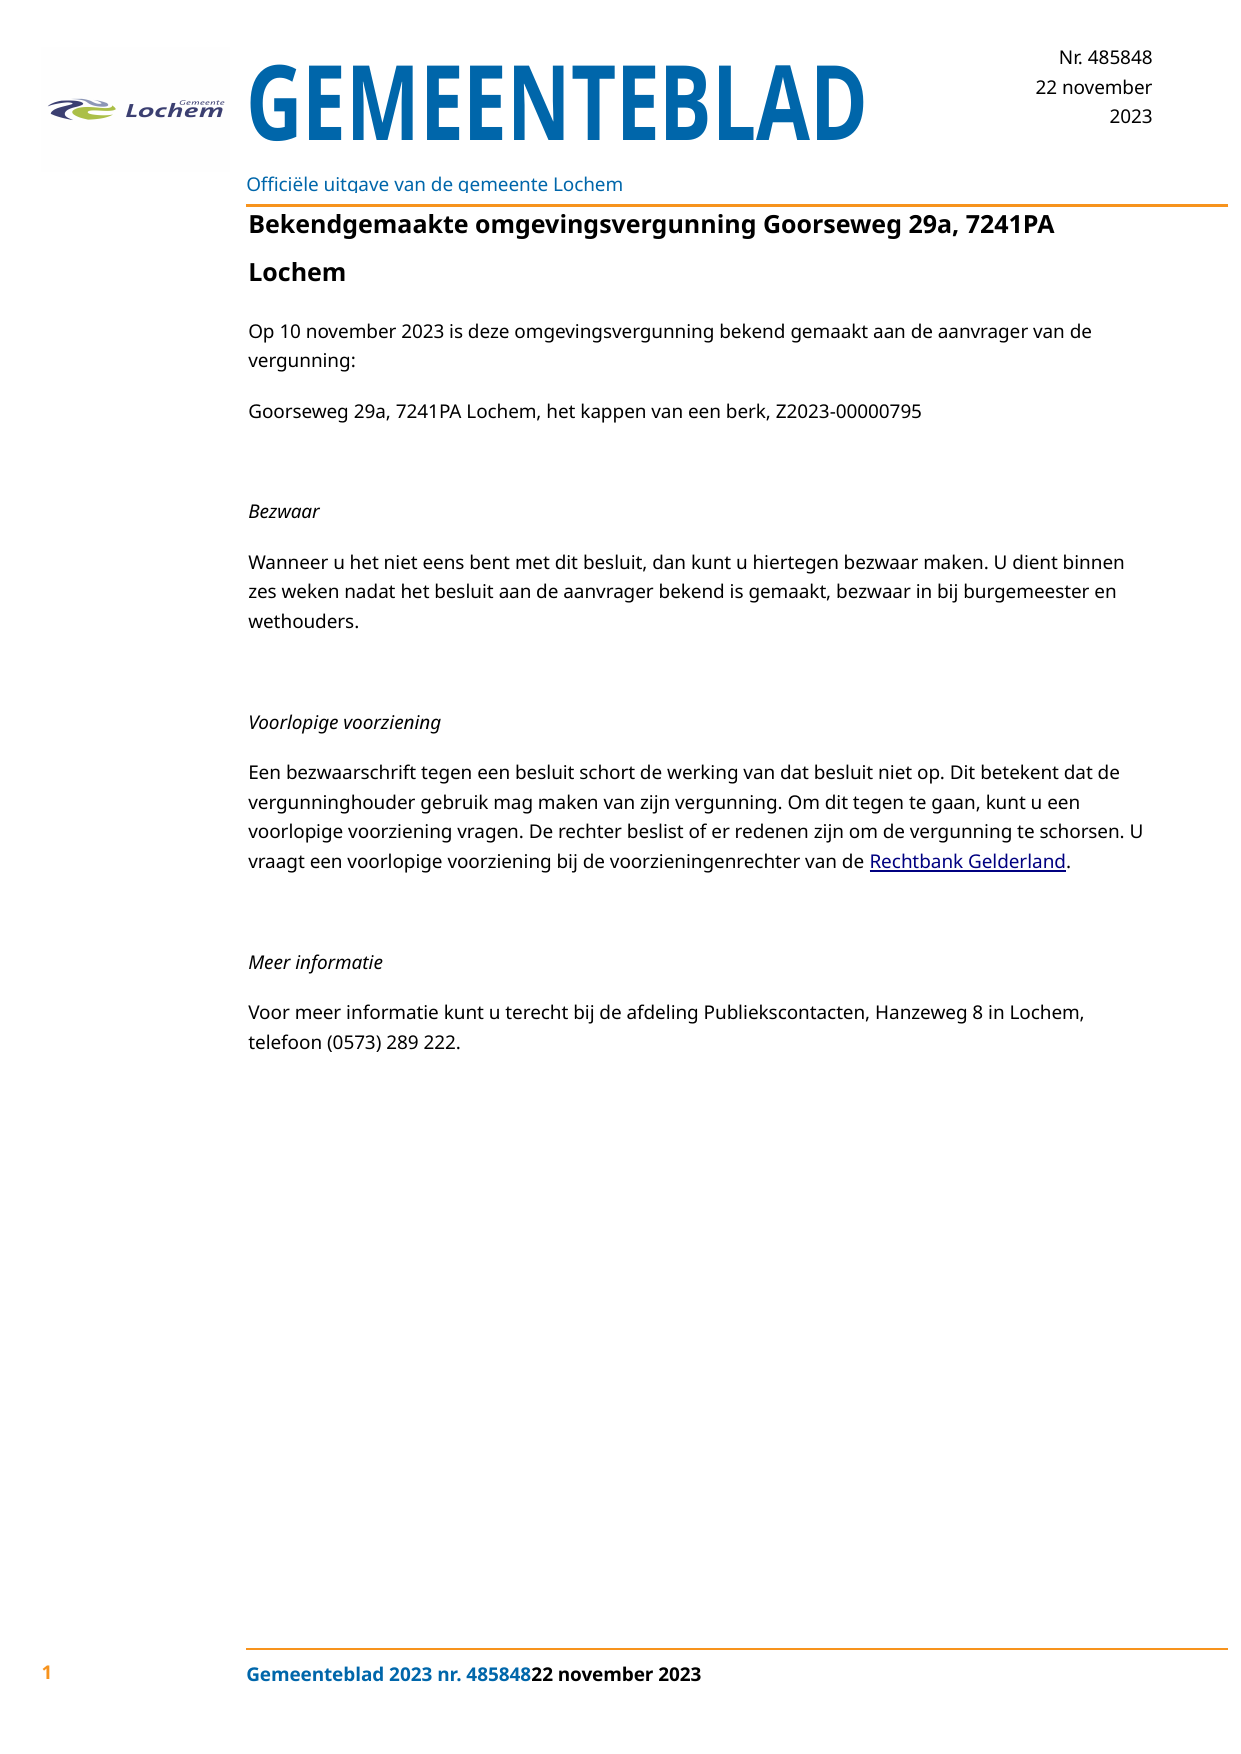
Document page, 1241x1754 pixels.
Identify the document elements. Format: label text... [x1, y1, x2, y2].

text Een bezwaarschrift tegen een besluit schort de werking van dat besluit niet op. Dit betekent dat de vergunninghouder gebruik mag maken van zijn vergunning. Om dit tegen te gaan, kunt u een voorlopige voorziening vragen. De rechter beslist of er redenen zijn om de vergunning te schorsen. U vraagt een voorlopige voorziening bij de voorzieningenrechter van de Rechtbank Gelderland. [248, 759, 1152, 874]
text Voor meer informatie kunt u terecht bij de afdeling Publiekscontacten, Hanzeweg 8 in Lochem, telefoon (0573) 289 222. [248, 999, 1152, 1055]
text Op 10 november 2023 is deze omgevingsvergunning bekend gemaakt aan de aanvrager van de vergunning: [248, 318, 1152, 373]
text Bezwaar [248, 499, 1152, 524]
picture [41, 47, 231, 172]
text Wanneer u het niet eens bent met dit besluit, dan kunt u hiertegen bezwaar maken. U dient binnen zes weken nadat het besluit aan de aanvrager bekend is gemaakt, bezwaar in bij burgemeester en wethouders. [248, 549, 1152, 634]
text Goorseweg 29a, 7241PA Lochem, het kappen van een berk, Z2023-00000795 [248, 398, 1152, 424]
text Meer informatie [248, 949, 1152, 975]
text Voorlopige voorziening [248, 709, 1152, 735]
text Bekendgemaakte omgevingsvergunning Goorseweg 29a, 7241PA Lochem [248, 207, 1152, 288]
